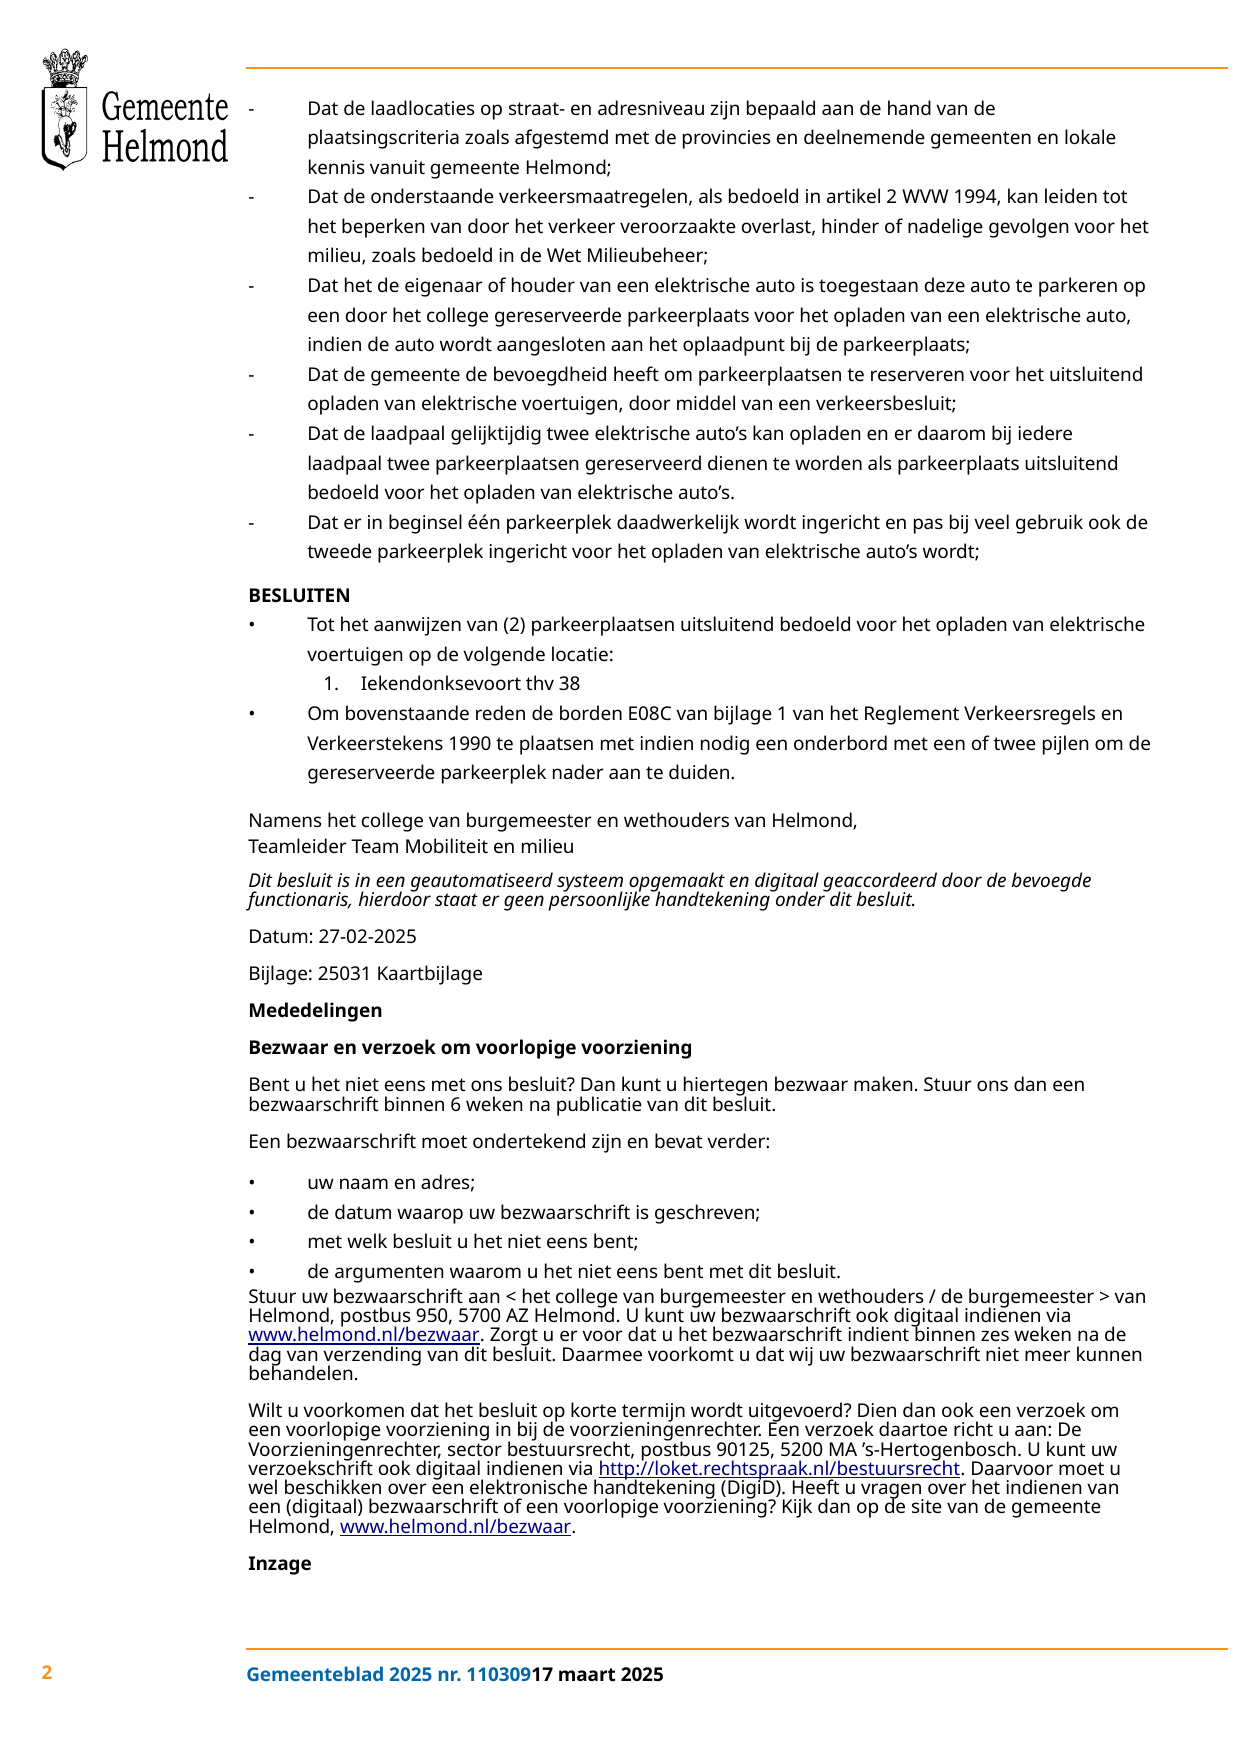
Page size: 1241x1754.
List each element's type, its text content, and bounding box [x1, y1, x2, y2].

list uw naam en adres; [248, 1169, 1152, 1195]
text Bijlage: 25031 Kaartbijlage [248, 965, 1152, 985]
text Wilt u voorkomen dat het besluit op korte termijn wordt uitgevoerd? Dien dan ook een verzoek om een voorlopige voorziening in bij de voorzieningenrechter. Een verzoek daartoe richt u aan: De Voorzieningenrechter, sector bestuursrecht, postbus 90125, 5200 MA ’s-Hertogenbosch. U kunt uw verzoekschrift ook digitaal indienen via http://loket.rechtspraak.nl/bestuursrecht. Daarvoor moet u wel beschikken over een elektronische handtekening (DigiD). Heeft u vragen over het indienen van een (digitaal) bezwaarschrift of een voorlopige voorziening? Kijk dan op de site van de gemeente Helmond, www.helmond.nl/bezwaar. [248, 1402, 1152, 1537]
list Tot het aanwijzen van (2) parkeerplaatsen uitsluitend bedoeld voor het opladen van elektrische voertuigen op de volgende locatie: [248, 611, 1152, 667]
list Dat de laadpaal gelijktijdig twee elektrische auto’s kan opladen en er daarom bij iedere laadpaal twee parkeerplaatsen gereserveerd dienen te worden als parkeerplaats uitsluitend bedoeld voor het opladen van elektrische auto’s. [248, 420, 1152, 505]
text Mededelingen [248, 1002, 1152, 1022]
list Dat er in beginsel één parkeerplek daadwerkelijk wordt ingericht en pas bij veel gebruik ook de tweede parkeerplek ingericht voor het opladen van elektrische auto’s wordt; [248, 509, 1152, 564]
list Dat de gemeente de bevoegdheid heeft om parkeerplaatsen te reserveren voor het uitsluitend opladen van elektrische voertuigen, door middel van een verkeersbesluit; [248, 361, 1152, 416]
text Bent u het niet eens met ons besluit? Dan kunt u hiertegen bezwaar maken. Stuur ons dan een bezwaarschrift binnen 6 weken na publicatie van dit besluit. [248, 1076, 1152, 1115]
text Bezwaar en verzoek om voorlopige voorziening [248, 1039, 1152, 1059]
text BESLUITEN [248, 582, 1152, 607]
text Dit besluit is in een geautomatiseerd systeem opgemaakt en digitaal geaccordeerd door de bevoegde functionaris, hierdoor staat er geen persoonlijke handtekening onder dit besluit. [248, 872, 1152, 911]
list Iekendonksevoort thv 38 [323, 671, 1152, 696]
text Teamleider Team Mobiliteit en milieu [248, 833, 1152, 858]
text Datum: 27-02-2025 [248, 928, 1152, 948]
list Om bovenstaande reden de borden E08C van bijlage 1 van het Reglement Verkeersregels en Verkeerstekens 1990 te plaatsen met indien nodig een onderbord met een of twee pijlen om de gereserveerde parkeerplek nader aan te duiden. [248, 700, 1152, 785]
picture [41, 47, 231, 172]
list met welk besluit u het niet eens bent; [248, 1229, 1152, 1254]
text Namens het college van burgemeester en wethouders van Helmond, [248, 807, 1152, 833]
text Inzage [248, 1554, 1152, 1574]
list Dat het de eigenaar of houder van een elektrische auto is toegestaan deze auto te parkeren op een door het college gereserveerde parkeerplaats voor het opladen van een elektrische auto, indien de auto wordt aangesloten aan het oplaadpunt bij de parkeerplaats; [248, 272, 1152, 357]
text Een bezwaarschrift moet ondertekend zijn en bevat verder: [248, 1133, 1152, 1152]
text Stuur uw bezwaarschrift aan < het college van burgemeester en wethouders / de burgemeester > van Helmond, postbus 950, 5700 AZ Helmond. U kunt uw bezwaarschrift ook digitaal indienen via www.helmond.nl/bezwaar. Zorgt u er voor dat u het bezwaarschrift indient binnen zes weken na de dag van verzending van dit besluit. Daarmee voorkomt u dat wij uw bezwaarschrift niet meer kunnen behandelen. [248, 1288, 1152, 1384]
list Dat de onderstaande verkeersmaatregelen, als bedoeld in artikel 2 WVW 1994, kan leiden tot het beperken van door het verkeer veroorzaakte overlast, hinder of nadelige gevolgen voor het milieu, zoals bedoeld in de Wet Milieubeheer; [248, 183, 1152, 268]
list de datum waarop uw bezwaarschrift is geschreven; [248, 1199, 1152, 1225]
list de argumenten waarom u het niet eens bent met dit besluit. [248, 1258, 1152, 1284]
list Dat de laadlocaties op straat- en adresniveau zijn bepaald aan de hand van de plaatsingscriteria zoals afgestemd met de provincies en deelnemende gemeenten en lokale kennis vanuit gemeente Helmond; [248, 95, 1152, 180]
